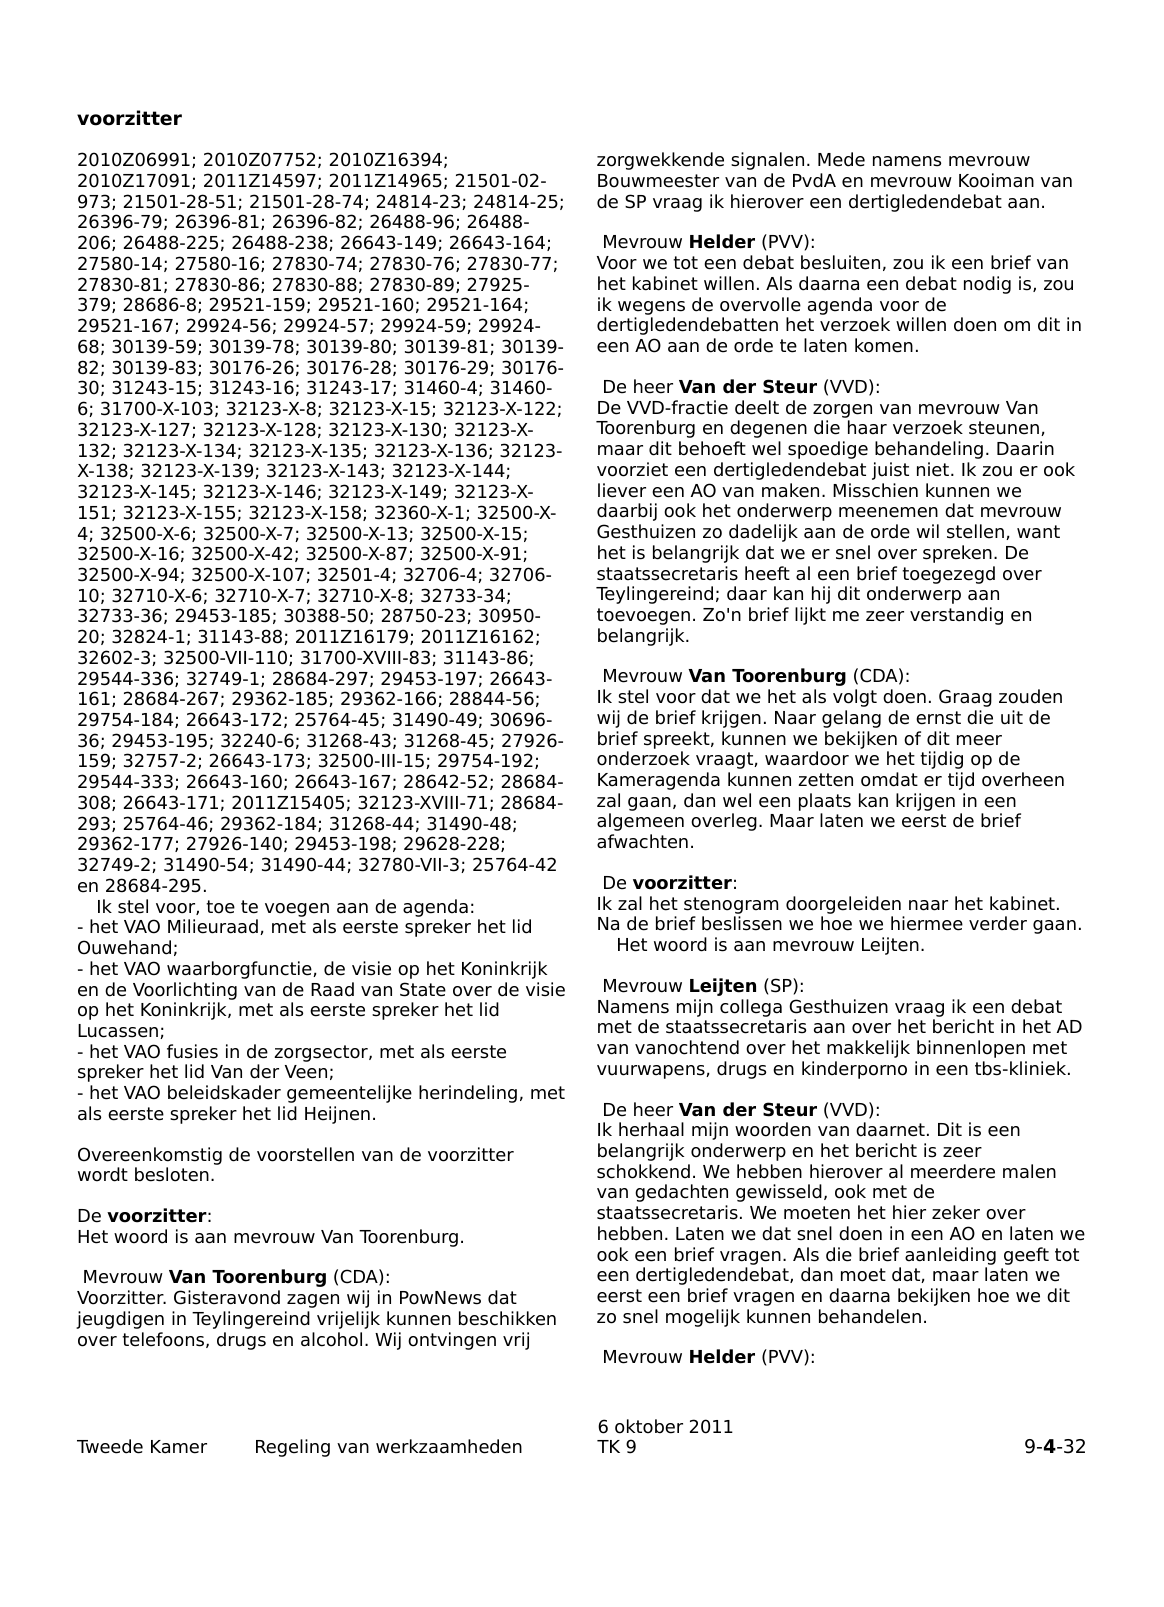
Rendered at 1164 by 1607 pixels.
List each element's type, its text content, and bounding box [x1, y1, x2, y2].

text Ik stel voor dat we het als volgt doen. Graag zouden wij de brief krijgen. Naar gelang de ernst die uit de brief spreekt, kunnen we bekijken of dit meer onderzoek vraagt, waardoor we het tijdig op de Kameragenda kunnen zetten omdat er tijd overheen zal gaan, dan wel een plaats kan krijgen in een algemeen overleg. Maar laten we eerst de brief afwachten. [596, 687, 1087, 853]
text - het VAO beleidskader gemeentelijke herindeling, met als eerste spreker het lid Heijnen. [77, 1083, 567, 1124]
text De heer Van der Steur (VVD): [596, 1099, 1087, 1120]
text Mevrouw Helder (PVV): [596, 1347, 1087, 1368]
text Ik herhaal mijn woorden van daarnet. Dit is een belangrijk onderwerp en het bericht is zeer schokkend. We hebben hierover al meerdere malen van gedachten gewisseld, ook met de staatssecretaris. We moeten het hier zeker over hebben. Laten we dat snel doen in een AO en laten we ook een brief vragen. Als die brief aanleiding geeft tot een dertigledendebat, dan moet dat, maar laten we eerst een brief vragen en daarna bekijken hoe we dit zo snel mogelijk kunnen behandelen. [596, 1120, 1087, 1327]
text Mevrouw Leijten (SP): [596, 976, 1087, 996]
text Mevrouw Van Toorenburg (CDA): [596, 666, 1087, 687]
text - het VAO Milieuraad, met als eerste spreker het lid Ouwehand; [77, 917, 567, 959]
text Mevrouw Helder (PVV): [596, 232, 1087, 253]
text Namens mijn collega Gesthuizen vraag ik een debat met de staatssecretaris aan over het bericht in het AD van vanochtend over het makkelijk binnenlopen met vuurwapens, drugs en kinderporno in een tbs-kliniek. [596, 996, 1087, 1079]
text zorgwekkende signalen. Mede namens mevrouw Bouwmeester van de PvdA en mevrouw Kooiman van de SP vraag ik hierover een dertigledendebat aan. [596, 150, 1087, 212]
text Het woord is aan mevrouw Leijten. [596, 935, 1087, 956]
text - het VAO waarborgfunctie, de visie op het Koninkrijk en de Voorlichting van de Raad van State over de visie op het Koninkrijk, met als eerste spreker het lid Lucassen; [77, 959, 567, 1042]
text De voorzitter: [77, 1206, 567, 1227]
text De VVD-fractie deelt de zorgen van mevrouw Van Toorenburg en degenen die haar verzoek steunen, maar dit behoeft wel spoedige behandeling. Daarin voorziet een dertigledendebat juist niet. Ik zou er ook liever een AO van maken. Misschien kunnen we daarbij ook het onderwerp meenemen dat mevrouw Gesthuizen zo dadelijk aan de orde wil stellen, want het is belangrijk dat we er snel over spreken. De staatssecretaris heeft al een brief toegezegd over Teylingereind; daar kan hij dit onderwerp aan toevoegen. Zo'n brief lijkt me zeer verstandig en belangrijk. [596, 397, 1087, 646]
text Voorzitter. Gisteravond zagen wij in PowNews dat jeugdigen in Teylingereind vrijelijk kunnen beschikken over telefoons, drugs en alcohol. Wij ontvingen vrij [77, 1288, 567, 1350]
text De heer Van der Steur (VVD): [596, 377, 1087, 397]
text Ik stel voor, toe te voegen aan de agenda: [77, 896, 567, 917]
text Mevrouw Van Toorenburg (CDA): [77, 1267, 567, 1288]
text Overeenkomstig de voorstellen van de voorzitter wordt besloten. [77, 1144, 567, 1186]
text Het woord is aan mevrouw Van Toorenburg. [77, 1227, 567, 1247]
text De voorzitter: [596, 873, 1087, 893]
text - het VAO fusies in de zorgsector, met als eerste spreker het lid Van der Veen; [77, 1042, 567, 1083]
text 2010Z06991; 2010Z07752; 2010Z16394; 2010Z17091; 2011Z14597; 2011Z14965; 21501-02-973; 21501-28-51; 21501-28-74; 24814-23; 24814-25; 26396-79; 26396-81; 26396-82; 26488-96; 26488-206; 26488-225; 26488-238; 26643-149; 26643-164; 27580-14; 27580-16; 27830-74; 27830-76; 27830-77; 27830-81; 27830-86; 27830-88; 27830-89; 27925-379; 28686-8; 29521-159; 29521-160; 29521-164; 29521-167; 29924-56; 29924-57; 29924-59; 29924-68; 30139-59; 30139-78; 30139-80; 30139-81; 30139-82; 30139-83; 30176-26; 30176-28; 30176-29; 30176-30; 31243-15; 31243-16; 31243-17; 31460-4; 31460-6; 31700-X-103; 32123-X-8; 32123-X-15; 32123-X-122; 32123-X-127; 32123-X-128; 32123-X-130; 32123-X-132; 32123-X-134; 32123-X-135; 32123-X-136; 32123-X-138; 32123-X-139; 32123-X-143; 32123-X-144; 32123-X-145; 32123-X-146; 32123-X-149; 32123-X-151; 32123-X-155; 32123-X-158; 32360-X-1; 32500-X-4; 32500-X-6; 32500-X-7; 32500-X-13; 32500-X-15; 32500-X-16; 32500-X-42; 32500-X-87; 32500-X-91; 32500-X-94; 32500-X-107; 32501-4; 32706-4; 32706-10; 32710-X-6; 32710-X-7; 32710-X-8; 32733-34; 32733-36; 29453-185; 30388-50; 28750-23; 30950-20; 32824-1; 31143-88; 2011Z16179; 2011Z16162; 32602-3; 32500-VII-110; 31700-XVIII-83; 31143-86; 29544-336; 32749-1; 28684-297; 29453-197; 26643-161; 28684-267; 29362-185; 29362-166; 28844-56; 29754-184; 26643-172; 25764-45; 31490-49; 30696-36; 29453-195; 32240-6; 31268-43; 31268-45; 27926-159; 32757-2; 26643-173; 32500-III-15; 29754-192; 29544-333; 26643-160; 26643-167; 28642-52; 28684-308; 26643-171; 2011Z15405; 32123-XVIII-71; 28684-293; 25764-46; 29362-184; 31268-44; 31490-48; 29362-177; 27926-140; 29453-198; 29628-228; 32749-2; 31490-54; 31490-44; 32780-VII-3; 25764-42 en 28684-295. [77, 150, 567, 896]
text Voor we tot een debat besluiten, zou ik een brief van het kabinet willen. Als daarna een debat nodig is, zou ik wegens de overvolle agenda voor de dertigledendebatten het verzoek willen doen om dit in een AO aan de orde te laten komen. [596, 253, 1087, 357]
text Ik zal het stenogram doorgeleiden naar het kabinet. Na de brief beslissen we hoe we hiermee verder gaan. [596, 893, 1087, 935]
